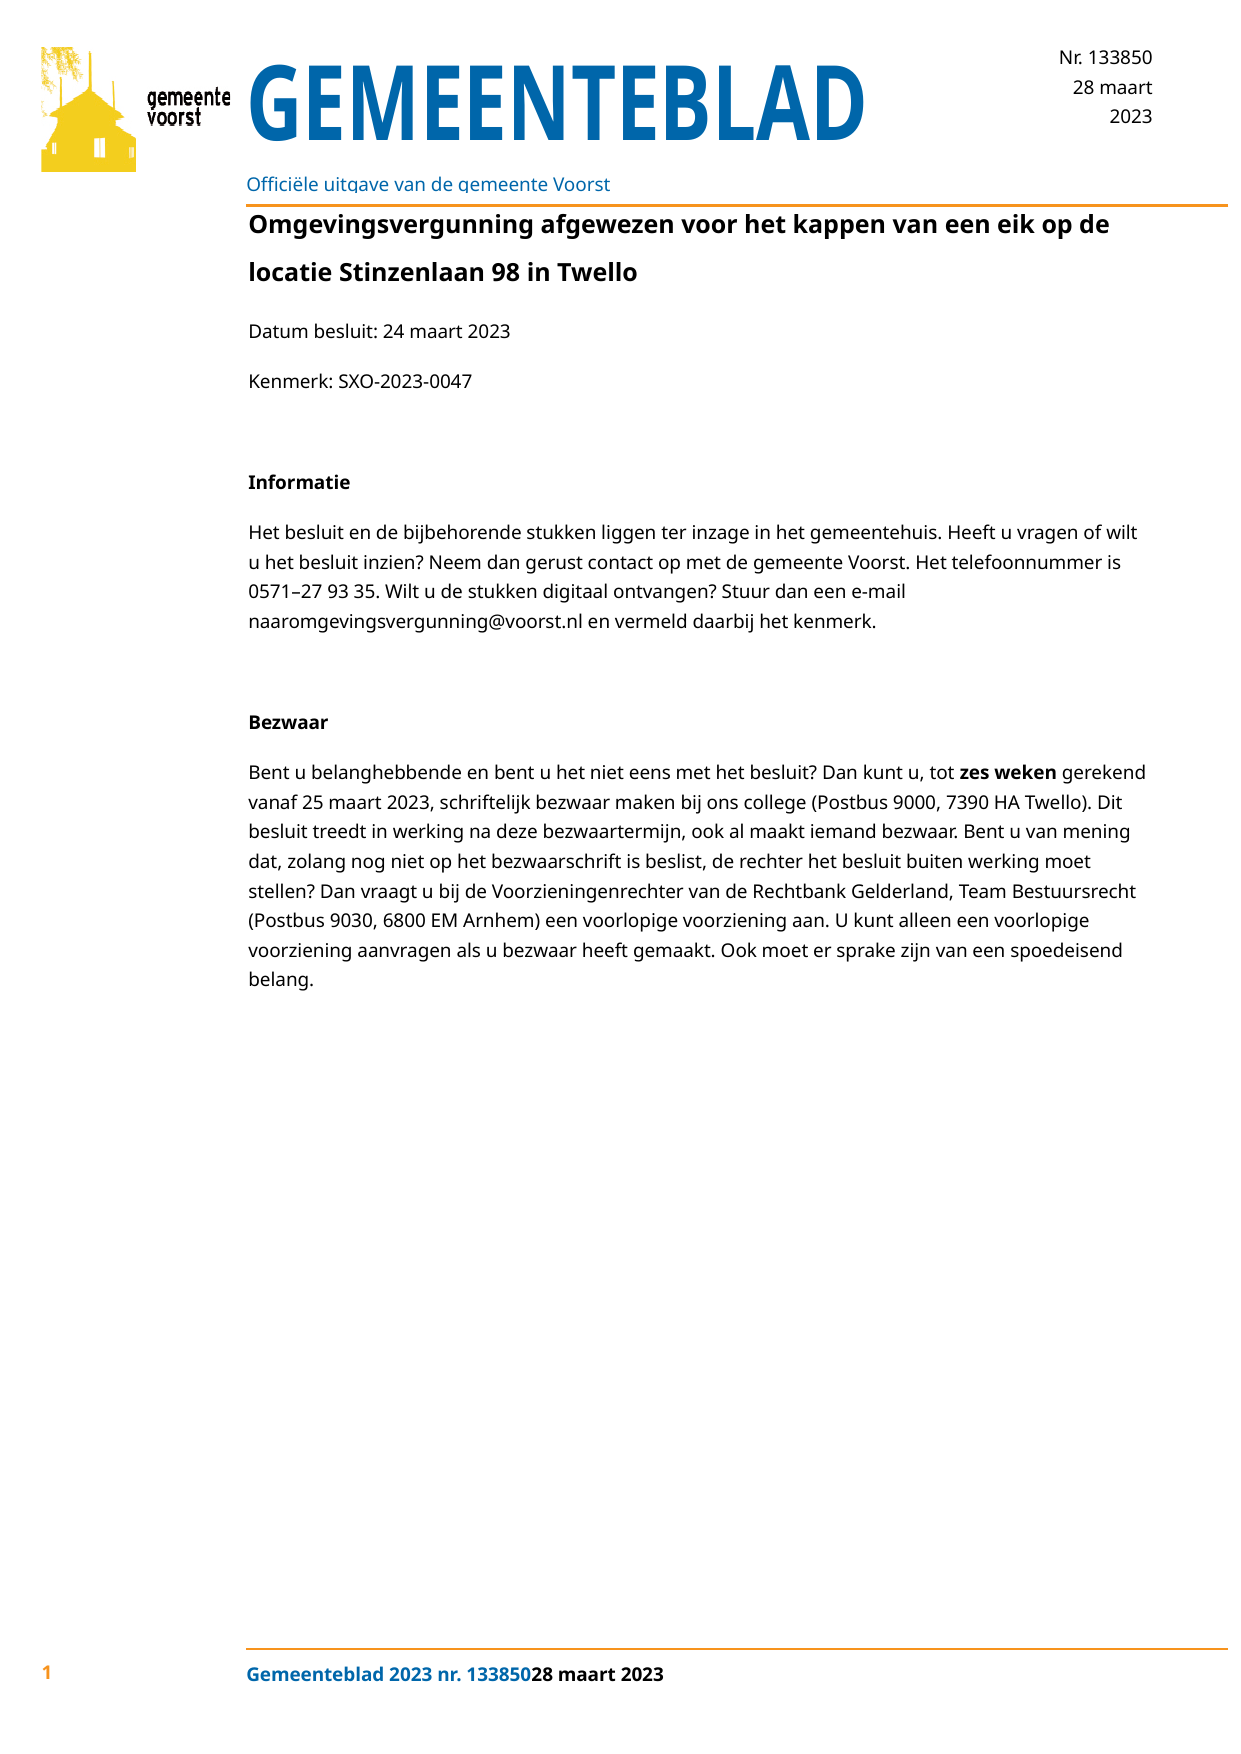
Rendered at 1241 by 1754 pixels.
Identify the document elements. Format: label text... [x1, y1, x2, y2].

text Bent u belanghebbende en bent u het niet eens met het besluit? Dan kunt u, tot zes weken gerekend vanaf 25 maart 2023, schriftelijk bezwaar maken bij ons college (Postbus 9000, 7390 HA Twello). Dit besluit treedt in werking na deze bezwaartermijn, ook al maakt iemand bezwaar. Bent u van mening dat, zolang nog niet op het bezwaarschrift is beslist, de rechter het besluit buiten werking moet stellen? Dan vraagt u bij de Voorzieningenrechter van de Rechtbank Gelderland, Team Bestuursrecht (Postbus 9030, 6800 EM Arnhem) een voorlopige voorziening aan. U kunt alleen een voorlopige voorziening aanvragen als u bezwaar heeft gemaakt. Ook moet er sprake zijn van een spoedeisend belang. [248, 759, 1152, 992]
text Kenmerk: SXO-2023-0047 [248, 368, 1152, 394]
text Informatie [248, 469, 1152, 495]
text Bezwaar [248, 709, 1152, 735]
text Omgevingsvergunning afgewezen voor het kappen van een eik op de locatie Stinzenlaan 98 in Twello [248, 207, 1152, 288]
picture [41, 47, 231, 172]
text Datum besluit: 24 maart 2023 [248, 318, 1152, 344]
text Het besluit en de bijbehorende stukken liggen ter inzage in het gemeentehuis. Heeft u vragen of wilt u het besluit inzien? Neem dan gerust contact op met de gemeente Voorst. Het telefoonnummer is 0571–27 93 35. Wilt u de stukken digitaal ontvangen? Stuur dan een e-mail naaromgevingsvergunning@voorst.nl en vermeld daarbij het kenmerk. [248, 519, 1152, 634]
